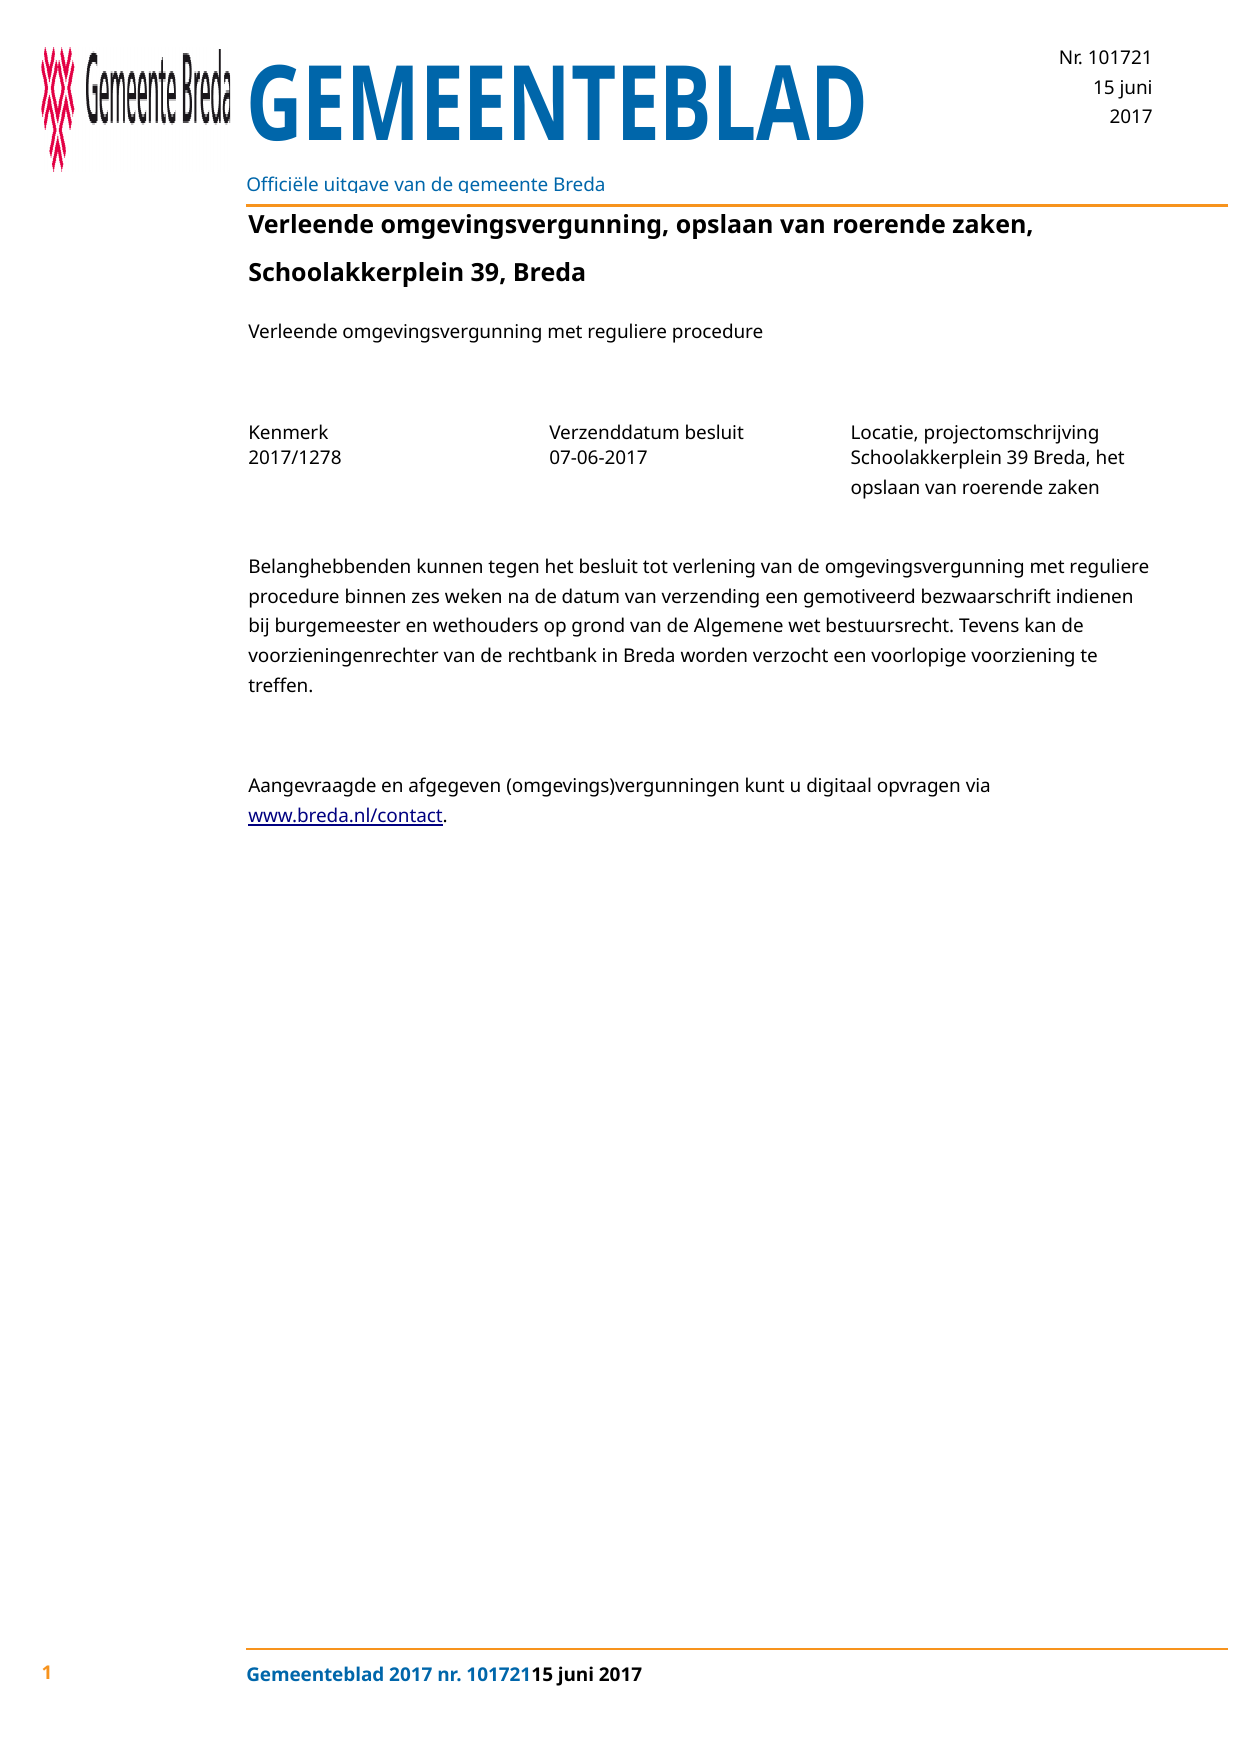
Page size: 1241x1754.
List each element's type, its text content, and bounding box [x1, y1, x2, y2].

text Verleende omgevingsvergunning, opslaan van roerende zaken, Schoolakkerplein 39, Breda [248, 207, 1152, 288]
text Verleende omgevingsvergunning met reguliere procedure [248, 318, 1152, 344]
table_header Kenmerk [248, 419, 549, 444]
table_cell 07-06-2017 [549, 445, 850, 500]
table_cell 2017/1278 [248, 445, 549, 500]
table_cell Schoolakkerplein 39 Breda, het opslaan van roerende zaken [850, 445, 1152, 500]
table_header Locatie, projectomschrijving [850, 419, 1152, 444]
text Aangevraagde en afgegeven (omgevings)vergunningen kunt u digitaal opvragen via www.breda.nl/contact. [248, 773, 1152, 828]
picture [41, 47, 231, 172]
table_header Verzenddatum besluit [549, 419, 850, 444]
text Belanghebbenden kunnen tegen het besluit tot verlening van de omgevingsvergunning met reguliere procedure binnen zes weken na de datum van verzending een gemotiveerd bezwaarschrift indienen bij burgemeester en wethouders op grond van de Algemene wet bestuursrecht. Tevens kan de voorzieningenrechter van de rechtbank in Breda worden verzocht een voorlopige voorziening te treffen. [248, 553, 1152, 698]
